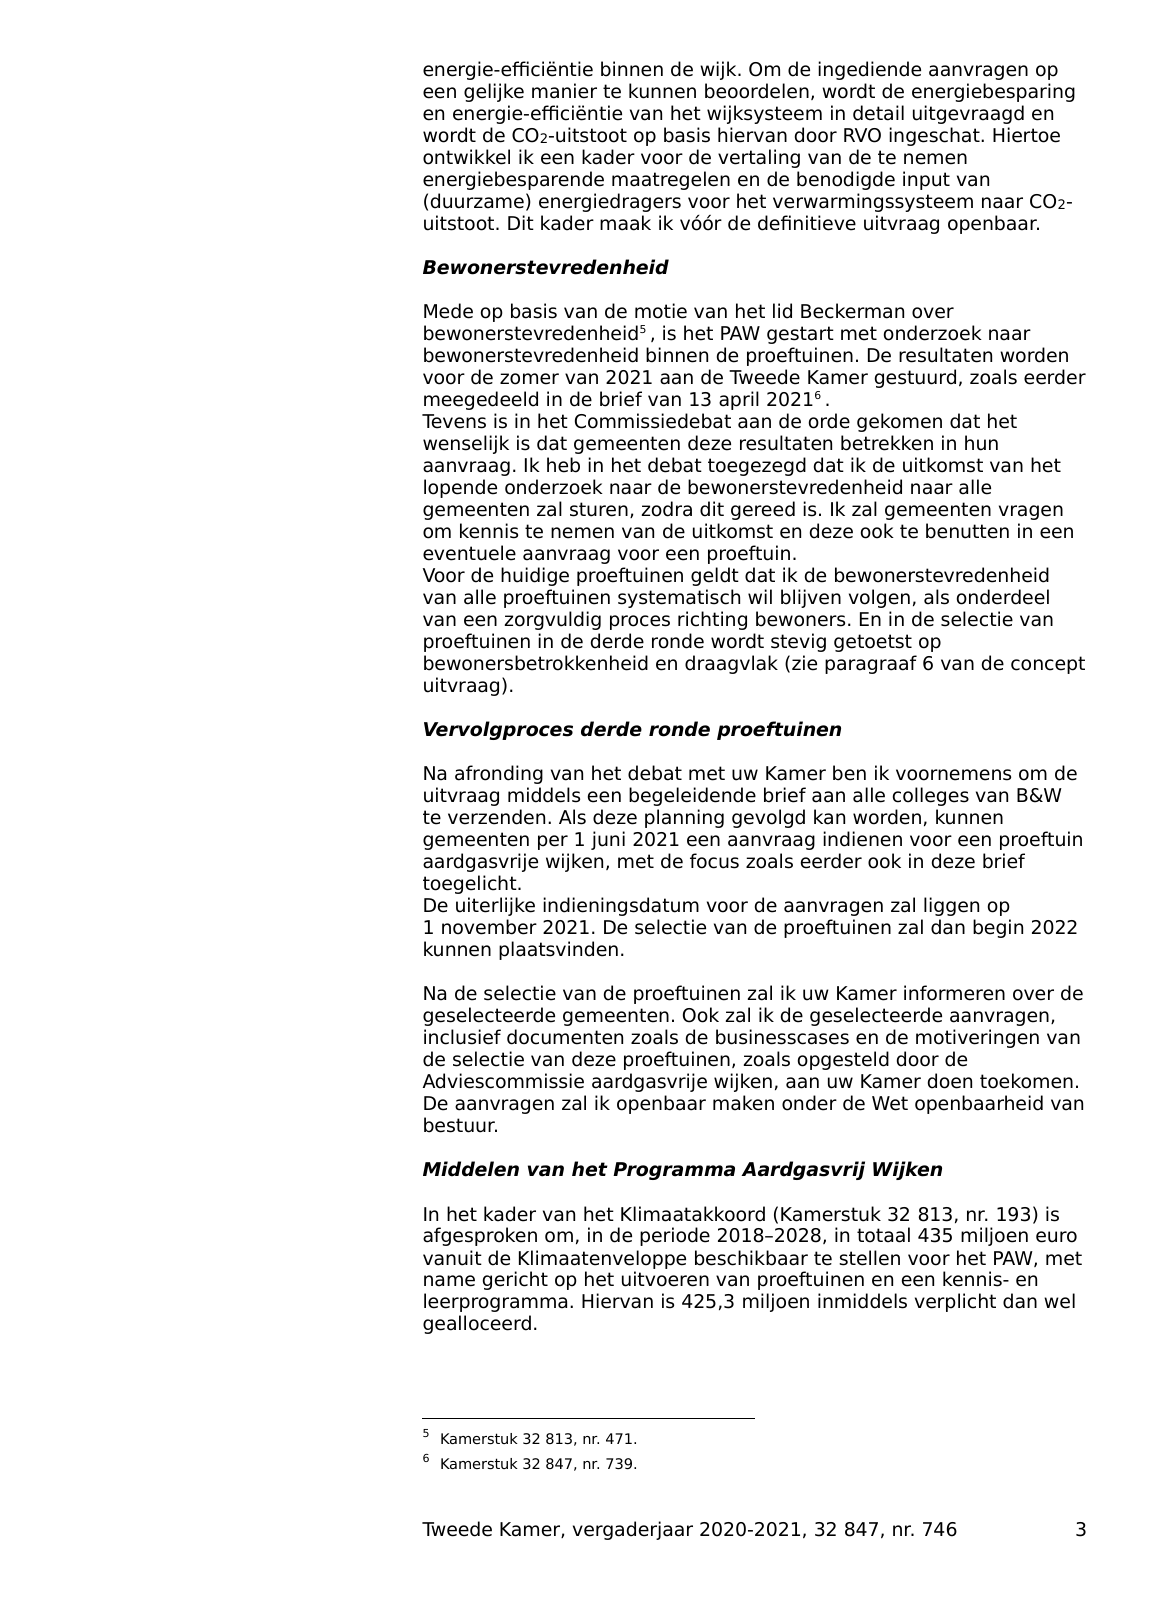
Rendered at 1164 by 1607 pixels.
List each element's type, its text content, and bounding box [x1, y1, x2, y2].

text Na afronding van het debat met uw Kamer ben ik voornemens om de uitvraag middels een begeleidende brief aan alle colleges van B&W te verzenden. Als deze planning gevolgd kan worden, kunnen gemeenten per 1 juni 2021 een aanvraag indienen voor een proeftuin aardgasvrije wijken, met de focus zoals eerder ook in deze brief toegelicht. [422, 763, 1087, 895]
subtitle Vervolgproces derde ronde proeftuinen [422, 719, 1087, 741]
text Tevens is in het Commissiedebat aan de orde gekomen dat het wenselijk is dat gemeenten deze resultaten betrekken in hun aanvraag. Ik heb in het debat toegezegd dat ik de uitkomst van het lopende onderzoek naar de bewonerstevredenheid naar alle gemeenten zal sturen, zodra dit gereed is. Ik zal gemeenten vragen om kennis te nemen van de uitkomst en deze ook te benutten in een eventuele aanvraag voor een proeftuin. [422, 411, 1087, 565]
subtitle Bewonerstevredenheid [422, 257, 1087, 279]
text Na de selectie van de proeftuinen zal ik uw Kamer informeren over de geselecteerde gemeenten. Ook zal ik de geselecteerde aanvragen, inclusief documenten zoals de businesscases en de motiveringen van de selectie van deze proeftuinen, zoals opgesteld door de Adviescommissie aardgasvrije wijken, aan uw Kamer doen toekomen. De aanvragen zal ik openbaar maken onder de Wet openbaarheid van bestuur. [422, 983, 1087, 1137]
text Kamerstuk 32 847, nr. 739. [422, 1452, 1087, 1474]
text De uiterlijke indieningsdatum voor de aanvragen zal liggen op 1 november 2021. De selectie van de proeftuinen zal dan begin 2022 kunnen plaatsvinden. [422, 895, 1087, 961]
text Mede op basis van de motie van het lid Beckerman over bewonerstevredenheid, is het PAW gestart met onderzoek naar bewonerstevredenheid binnen de proeftuinen. De resultaten worden voor de zomer van 2021 aan de Tweede Kamer gestuurd, zoals eerder meegedeeld in de brief van 13 april 2021. [422, 301, 1087, 411]
text energie-efficiëntie binnen de wijk. Om de ingediende aanvragen op een gelijke manier te kunnen beoordelen, wordt de energiebesparing en energie-efficiëntie van het wijksysteem in detail uitgevraagd en wordt de CO2-uitstoot op basis hiervan door RVO ingeschat. Hiertoe ontwikkel ik een kader voor de vertaling van de te nemen energiebesparende maatregelen en de benodigde input van (duurzame) energiedragers voor het verwarmingssysteem naar CO2-uitstoot. Dit kader maak ik vóór de definitieve uitvraag openbaar. [422, 59, 1087, 235]
text In het kader van het Klimaatakkoord (Kamerstuk 32 813, nr. 193) is afgesproken om, in de periode 2018–2028, in totaal 435 miljoen euro vanuit de Klimaatenveloppe beschikbaar te stellen voor het PAW, met name gericht op het uitvoeren van proeftuinen en een kennis- en leerprogramma. Hiervan is 425,3 miljoen inmiddels verplicht dan wel gealloceerd. [422, 1203, 1087, 1335]
subtitle Middelen van het Programma Aardgasvrij Wijken [422, 1159, 1087, 1181]
text Voor de huidige proeftuinen geldt dat ik de bewonerstevredenheid van alle proeftuinen systematisch wil blijven volgen, als onderdeel van een zorgvuldig proces richting bewoners. En in de selectie van proeftuinen in de derde ronde wordt stevig getoetst op bewonersbetrokkenheid en draagvlak (zie paragraaf 6 van de concept uitvraag). [422, 565, 1087, 697]
text Kamerstuk 32 813, nr. 471. [422, 1427, 1087, 1449]
